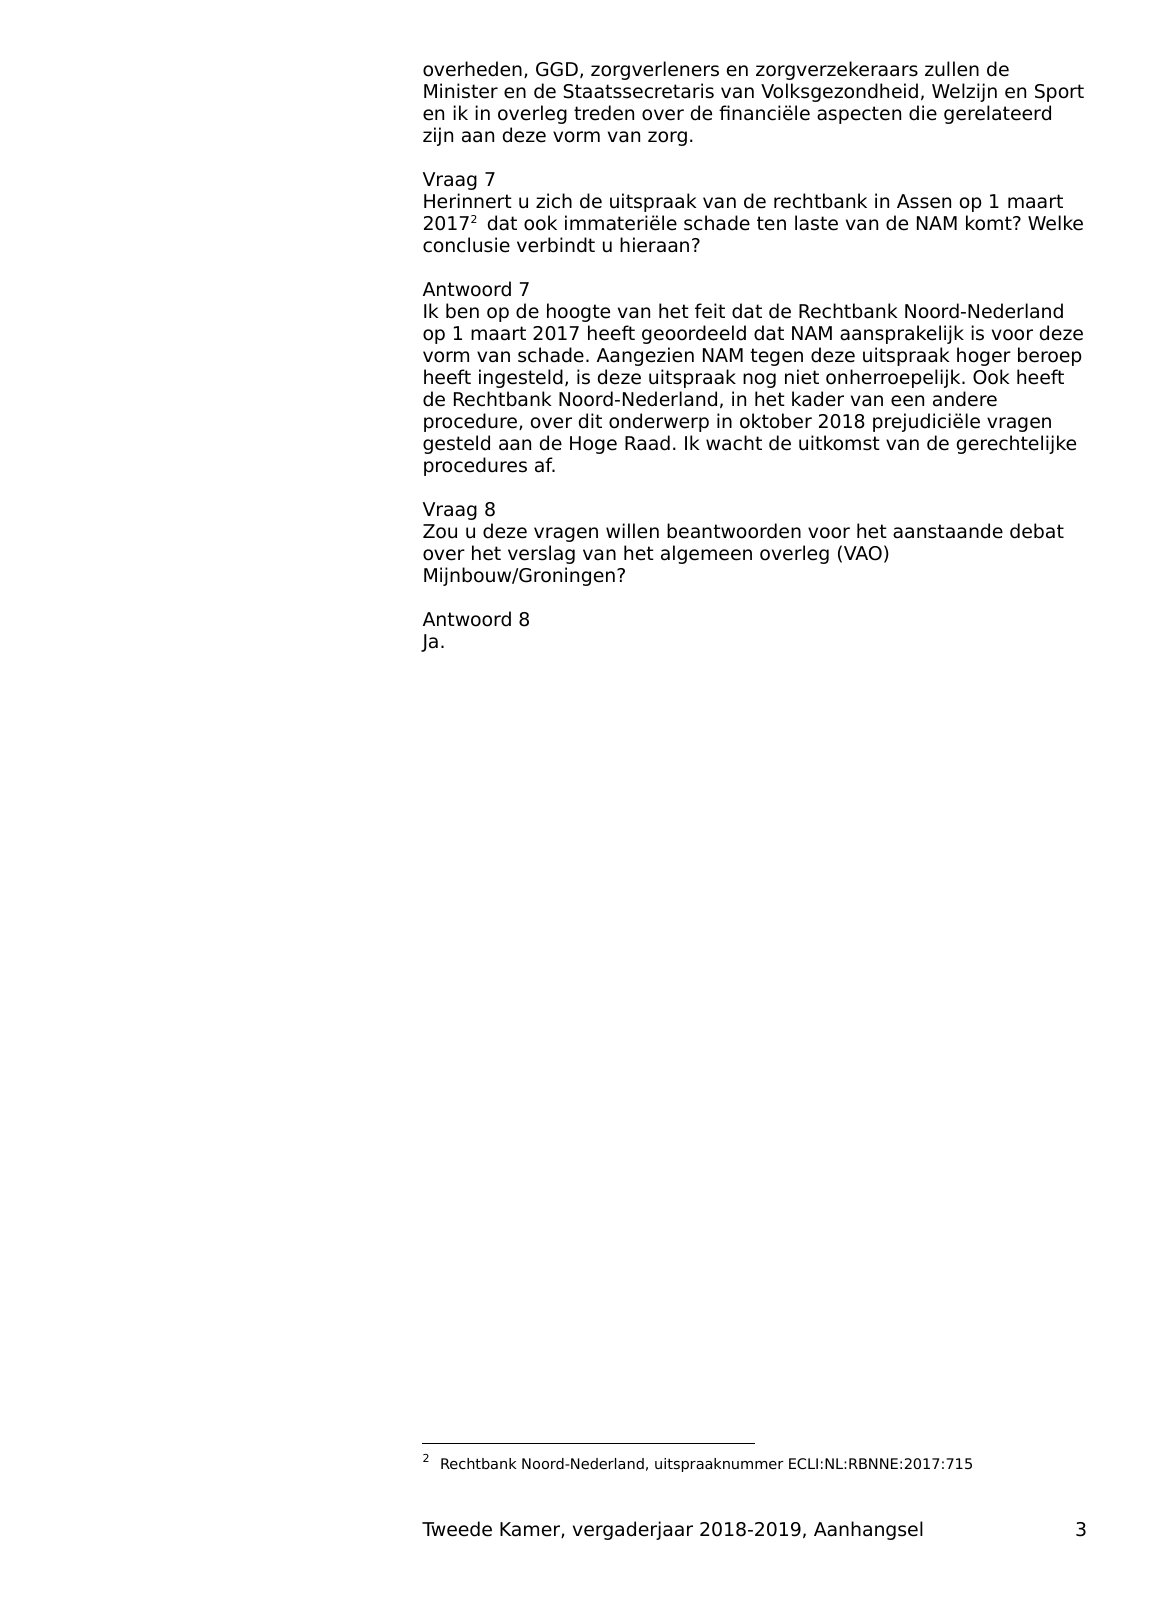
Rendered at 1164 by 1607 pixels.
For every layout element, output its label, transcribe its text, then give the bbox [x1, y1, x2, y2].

text Ik ben op de hoogte van het feit dat de Rechtbank Noord-Nederland op 1 maart 2017 heeft geoordeeld dat NAM aansprakelijk is voor deze vorm van schade. Aangezien NAM tegen deze uitspraak hoger beroep heeft ingesteld, is deze uitspraak nog niet onherroepelijk. Ook heeft de Rechtbank Noord-Nederland, in het kader van een andere procedure, over dit onderwerp in oktober 2018 prejudiciële vragen gesteld aan de Hoge Raad. Ik wacht de uitkomst van de gerechtelijke procedures af. [422, 301, 1087, 477]
text Antwoord 7 [422, 279, 1087, 301]
text Rechtbank Noord-Nederland, uitspraaknummer ECLI:NL:RBNNE:2017:715 [422, 1452, 1087, 1474]
text overheden, GGD, zorgverleners en zorgverzekeraars zullen de Minister en de Staatssecretaris van Volksgezondheid, Welzijn en Sport en ik in overleg treden over de financiële aspecten die gerelateerd zijn aan deze vorm van zorg. [422, 59, 1087, 147]
text Ja. [422, 631, 1087, 653]
text Zou u deze vragen willen beantwoorden voor het aanstaande debat over het verslag van het algemeen overleg (VAO) Mijnbouw/Groningen? [422, 521, 1087, 587]
text Antwoord 8 [422, 609, 1087, 631]
text Herinnert u zich de uitspraak van de rechtbank in Assen op 1 maart 2017 dat ook immateriële schade ten laste van de NAM komt? Welke conclusie verbindt u hieraan? [422, 191, 1087, 257]
text Vraag 7 [422, 169, 1087, 191]
text Vraag 8 [422, 499, 1087, 521]
